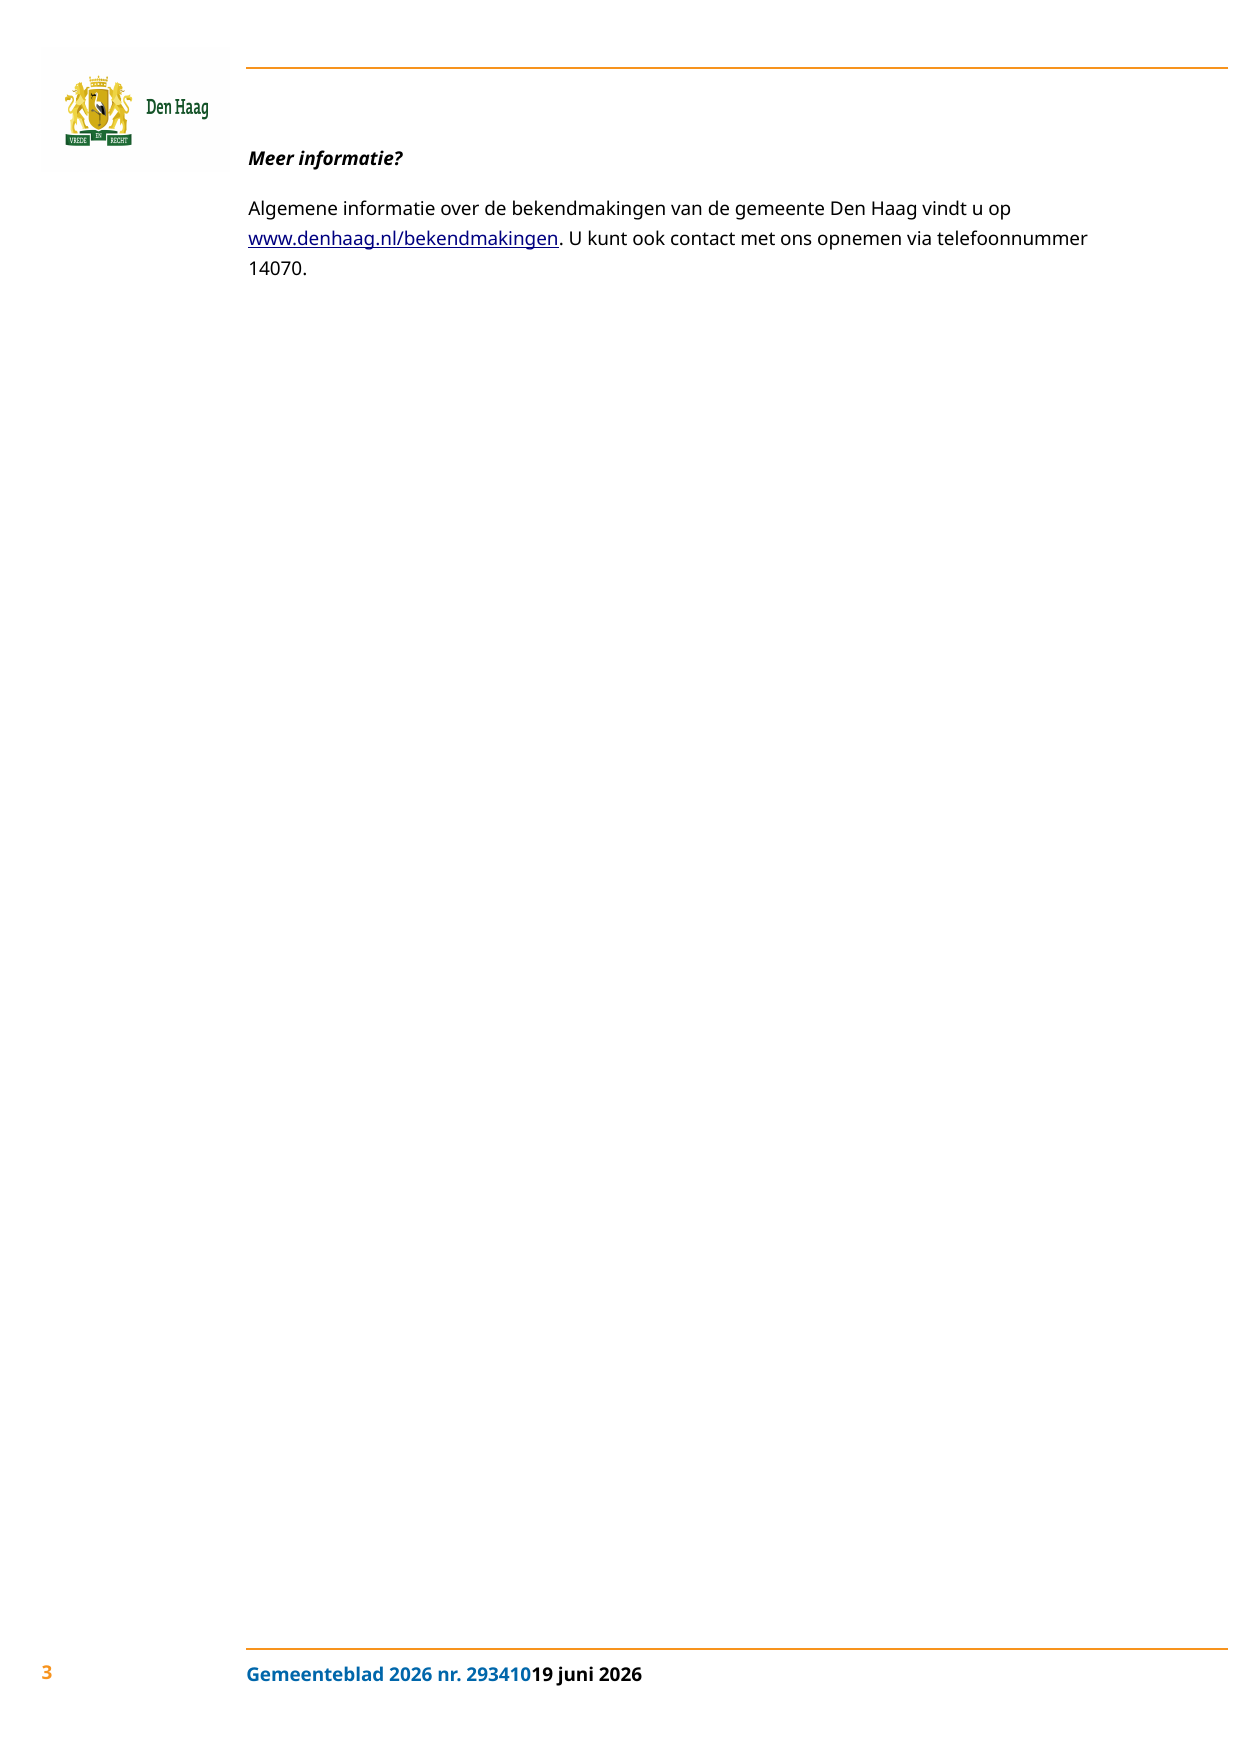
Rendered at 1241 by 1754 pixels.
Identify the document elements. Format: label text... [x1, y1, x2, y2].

text Algemene informatie over de bekendmakingen van de gemeente Den Haag vindt u op www.denhaag.nl/bekendmakingen. U kunt ook contact met ons opnemen via telefoonnummer 14070. [248, 196, 1152, 281]
picture [41, 47, 231, 172]
text Meer informatie? [248, 145, 1152, 171]
